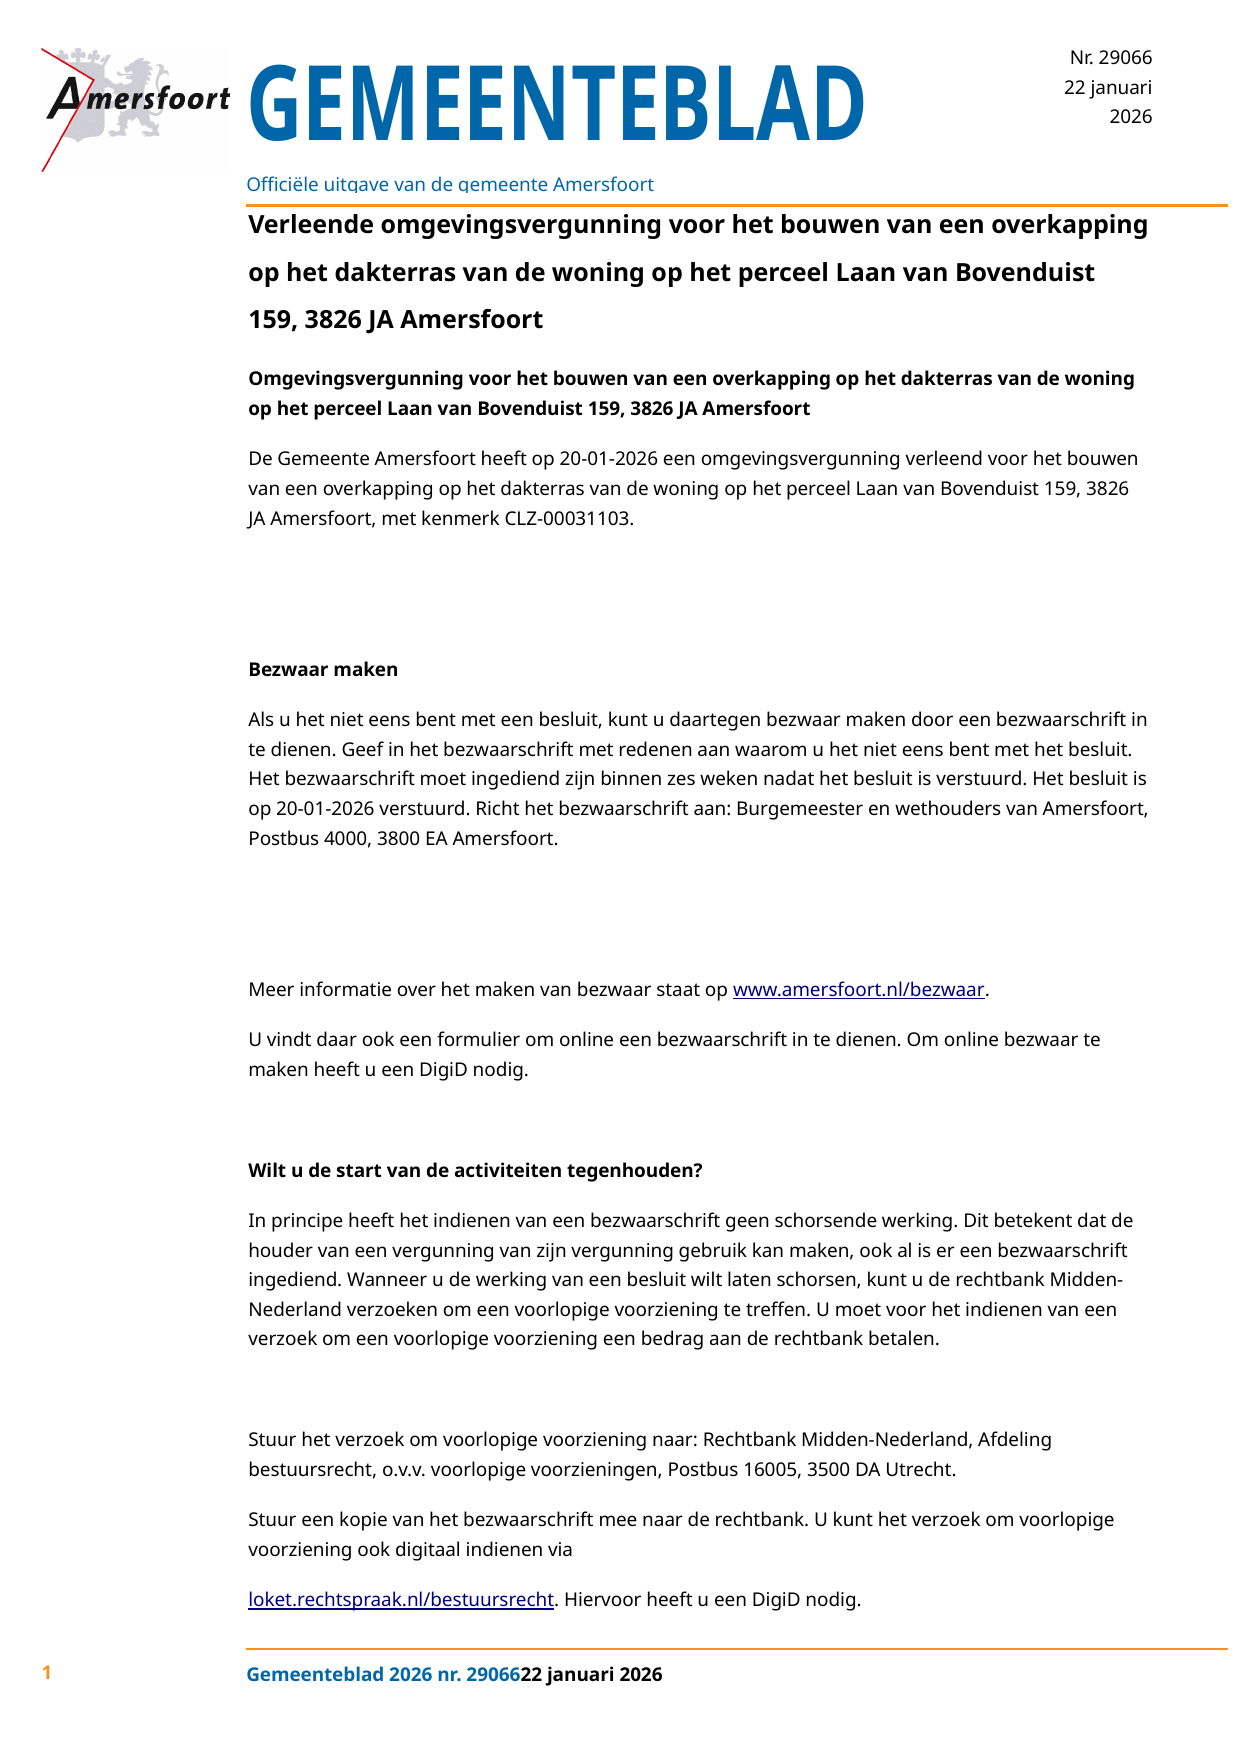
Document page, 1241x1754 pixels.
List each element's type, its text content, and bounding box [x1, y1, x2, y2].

picture [41, 47, 231, 172]
text Verleende omgevingsvergunning voor het bouwen van een overkapping op het dakterras van de woning op het perceel Laan van Bovenduist 159, 3826 JA Amersfoort [248, 207, 1152, 336]
text De Gemeente Amersfoort heeft op 20-01-2026 een omgevingsvergunning verleend voor het bouwen van een overkapping op het dakterras van de woning op het perceel Laan van Bovenduist 159, 3826 JA Amersfoort, met kenmerk CLZ-00031103. [248, 446, 1152, 530]
text loket.rechtspraak.nl/bestuursrecht. Hiervoor heeft u een DigiD nodig. [248, 1586, 1152, 1612]
text In principe heeft het indienen van een bezwaarschrift geen schorsende werking. Dit betekent dat de houder van een vergunning van zijn vergunning gebruik kan maken, ook al is er een bezwaarschrift ingediend. Wanneer u de werking van een besluit wilt laten schorsen, kunt u de rechtbank Midden-Nederland verzoeken om een voorlopige voorziening te treffen. U moet voor het indienen van een verzoek om een voorlopige voorziening een bedrag aan de rechtbank betalen. [248, 1207, 1152, 1351]
text Stuur een kopie van het bezwaarschrift mee naar de rechtbank. U kunt het verzoek om voorlopige voorziening ook digitaal indienen via [248, 1506, 1152, 1562]
text Als u het niet eens bent met een besluit, kunt u daartegen bezwaar maken door een bezwaarschrift in te dienen. Geef in het bezwaarschrift met redenen aan waarom u het niet eens bent met het besluit. Het bezwaarschrift moet ingediend zijn binnen zes weken nadat het besluit is verstuurd. Het besluit is op 20-01-2026 verstuurd. Richt het bezwaarschrift aan: Burgemeester en wethouders van Amersfoort, Postbus 4000, 3800 EA Amersfoort. [248, 706, 1152, 850]
text Meer informatie over het maken van bezwaar staat op www.amersfoort.nl/bezwaar. [248, 976, 1152, 1002]
text Stuur het verzoek om voorlopige voorziening naar: Rechtbank Midden-Nederland, Afdeling bestuursrecht, o.v.v. voorlopige voorzieningen, Postbus 16005, 3500 DA Utrecht. [248, 1426, 1152, 1482]
text Omgevingsvergunning voor het bouwen van een overkapping op het dakterras van de woning op het perceel Laan van Bovenduist 159, 3826 JA Amersfoort [248, 366, 1152, 421]
text Wilt u de start van de activiteiten tegenhouden? [248, 1157, 1152, 1182]
text Bezwaar maken [248, 656, 1152, 682]
text U vindt daar ook een formulier om online een bezwaarschrift in te dienen. Om online bezwaar te maken heeft u een DigiD nodig. [248, 1026, 1152, 1082]
